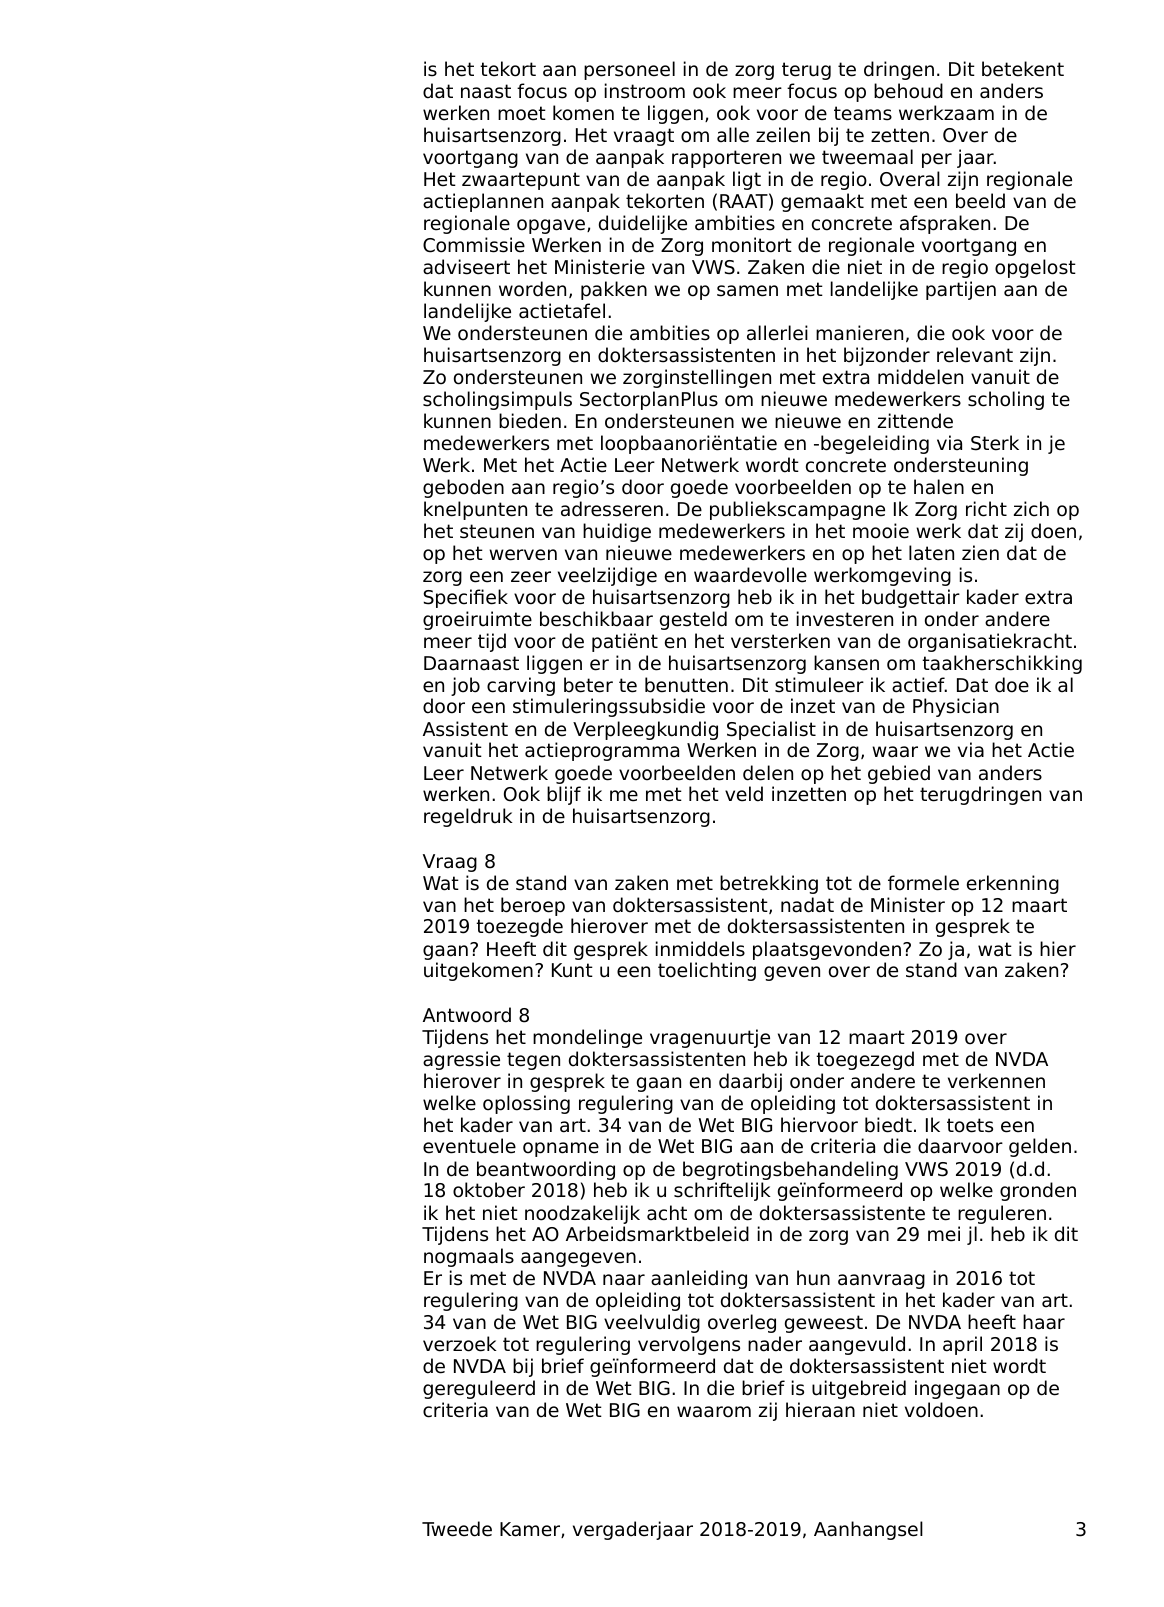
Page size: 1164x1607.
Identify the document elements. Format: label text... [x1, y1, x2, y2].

text is het tekort aan personeel in de zorg terug te dringen. Dit betekent dat naast focus op instroom ook meer focus op behoud en anders werken moet komen te liggen, ook voor de teams werkzaam in de huisartsenzorg. Het vraagt om alle zeilen bij te zetten. Over de voortgang van de aanpak rapporteren we tweemaal per jaar. [422, 59, 1087, 169]
text We ondersteunen die ambities op allerlei manieren, die ook voor de huisartsenzorg en doktersassistenten in het bijzonder relevant zijn. Zo ondersteunen we zorginstellingen met extra middelen vanuit de scholingsimpuls SectorplanPlus om nieuwe medewerkers scholing te kunnen bieden. En ondersteunen we nieuwe en zittende medewerkers met loopbaanoriëntatie en -begeleiding via Sterk in je Werk. Met het Actie Leer Netwerk wordt concrete ondersteuning geboden aan regio’s door goede voorbeelden op te halen en knelpunten te adresseren. De publiekscampagne Ik Zorg richt zich op het steunen van huidige medewerkers in het mooie werk dat zij doen, op het werven van nieuwe medewerkers en op het laten zien dat de zorg een zeer veelzijdige en waardevolle werkomgeving is. [422, 323, 1087, 587]
text Antwoord 8 [422, 1004, 1087, 1027]
text Wat is de stand van zaken met betrekking tot de formele erkenning van het beroep van doktersassistent, nadat de Minister op 12 maart 2019 toezegde hierover met de doktersassistenten in gesprek te gaan? Heeft dit gesprek inmiddels plaatsgevonden? Zo ja, wat is hier uitgekomen? Kunt u een toelichting geven over de stand van zaken? [422, 872, 1087, 982]
text Tijdens het mondelinge vragenuurtje van 12 maart 2019 over agressie tegen doktersassistenten heb ik toegezegd met de NVDA hierover in gesprek te gaan en daarbij onder andere te verkennen welke oplossing regulering van de opleiding tot doktersassistent in het kader van art. 34 van de Wet BIG hiervoor biedt. Ik toets een eventuele opname in de Wet BIG aan de criteria die daarvoor gelden. In de beantwoording op de begrotingsbehandeling VWS 2019 (d.d. 18 oktober 2018) heb ik u schriftelijk geïnformeerd op welke gronden ik het niet noodzakelijk acht om de doktersassistente te reguleren. Tijdens het AO Arbeidsmarktbeleid in de zorg van 29 mei jl. heb ik dit nogmaals aangegeven. [422, 1027, 1087, 1268]
text Specifiek voor de huisartsenzorg heb ik in het budgettair kader extra groeiruimte beschikbaar gesteld om te investeren in onder andere meer tijd voor de patiënt en het versterken van de organisatiekracht. Daarnaast liggen er in de huisartsenzorg kansen om taakherschikking en job carving beter te benutten. Dit stimuleer ik actief. Dat doe ik al door een stimuleringssubsidie voor de inzet van de Physician Assistent en de Verpleegkundig Specialist in de huisartsenzorg en vanuit het actieprogramma Werken in de Zorg, waar we via het Actie Leer Netwerk goede voorbeelden delen op het gebied van anders werken. Ook blijf ik me met het veld inzetten op het terugdringen van regeldruk in de huisartsenzorg. [422, 587, 1087, 828]
text Er is met de NVDA naar aanleiding van hun aanvraag in 2016 tot regulering van de opleiding tot doktersassistent in het kader van art. 34 van de Wet BIG veelvuldig overleg geweest. De NVDA heeft haar verzoek tot regulering vervolgens nader aangevuld. In april 2018 is de NVDA bij brief geïnformeerd dat de doktersassistent niet wordt gereguleerd in de Wet BIG. In die brief is uitgebreid ingegaan op de criteria van de Wet BIG en waarom zij hieraan niet voldoen. [422, 1268, 1087, 1422]
text Vraag 8 [422, 851, 1087, 872]
text Het zwaartepunt van de aanpak ligt in de regio. Overal zijn regionale actieplannen aanpak tekorten (RAAT) gemaakt met een beeld van de regionale opgave, duidelijke ambities en concrete afspraken. De Commissie Werken in de Zorg monitort de regionale voortgang en adviseert het Ministerie van VWS. Zaken die niet in de regio opgelost kunnen worden, pakken we op samen met landelijke partijen aan de landelijke actietafel. [422, 169, 1087, 323]
